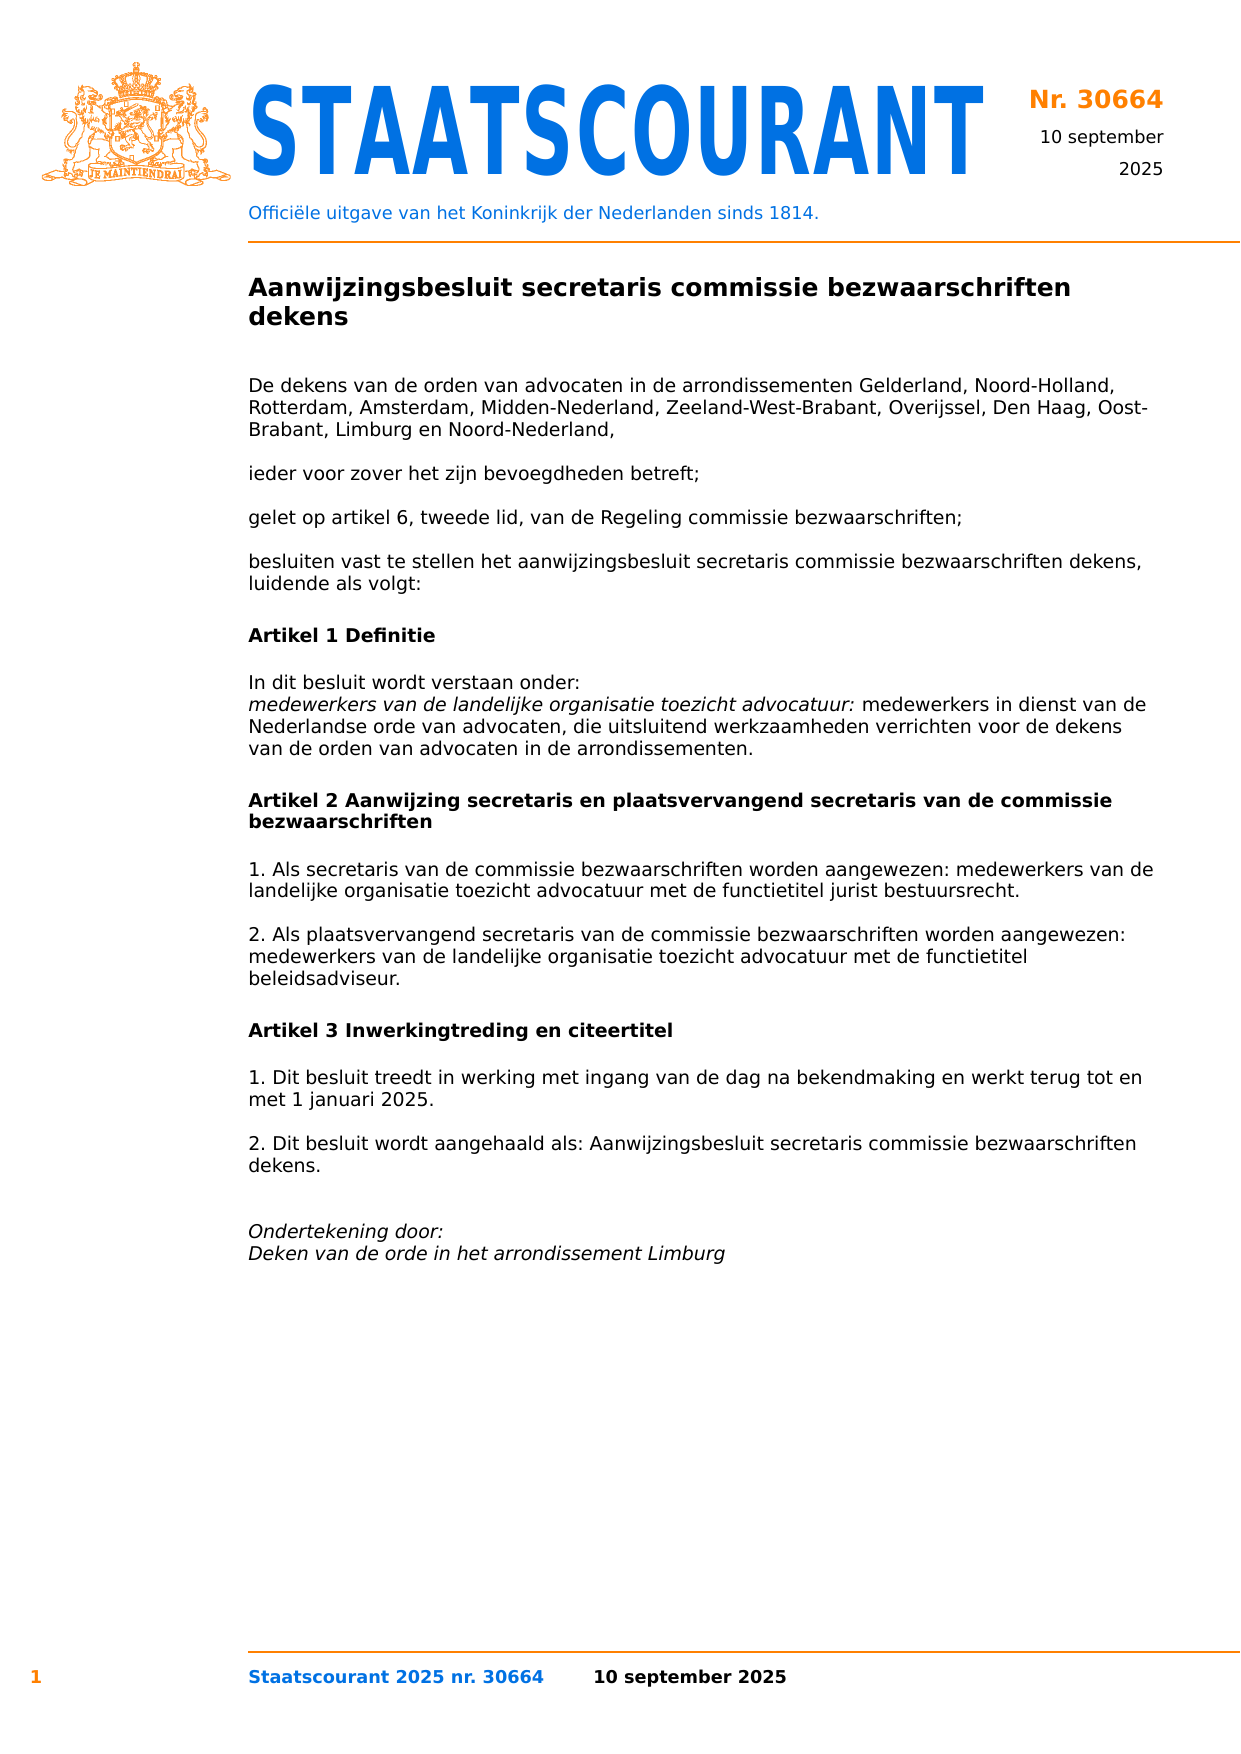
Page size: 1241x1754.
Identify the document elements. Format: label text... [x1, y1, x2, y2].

table_header Nr. 30664 [998, 62, 1240, 121]
text medewerkers van de landelijke organisatie toezicht advocatuur: medewerkers in dienst van de Nederlandse orde van advocaten, die uitsluitend werkzaamheden verrichten voor de dekens van de orden van advocaten in de arrondissementen. [248, 693, 1163, 759]
table_cell Officiële uitgave van het Koninkrijk der Nederlanden sinds 1814. [248, 203, 1240, 241]
text 2. Dit besluit wordt aangehaald als: Aanwijzingsbesluit secretaris commissie bezwaarschriften dekens. [248, 1133, 1163, 1177]
subtitle Aanwijzingsbesluit secretaris commissie bezwaarschriften dekens [248, 273, 1163, 331]
table_cell 2025 [998, 153, 1240, 203]
text besluiten vast te stellen het aanwijzingsbesluit secretaris commissie bezwaarschriften dekens, luidende als volgt: [248, 551, 1163, 594]
subtitle Artikel 2 Aanwijzing secretaris en plaatsvervangend secretaris van de commissie bezwaarschriften [248, 789, 1163, 833]
text 1. Als secretaris van de commissie bezwaarschriften worden aangewezen: medewerkers van de landelijke organisatie toezicht advocatuur met de functietitel jurist bestuursrecht. [248, 858, 1163, 902]
picture [41, 62, 231, 186]
text Ondertekening door: Deken van de orde in het arrondissement Limburg [248, 1199, 1163, 1265]
text ieder voor zover het zijn bevoegdheden betreft; [248, 463, 1163, 485]
text 1. Dit besluit treedt in werking met ingang van de dag na bekendmaking en werkt terug tot en met 1 januari 2025. [248, 1067, 1163, 1111]
text 2. Als plaatsvervangend secretaris van de commissie bezwaarschriften worden aangewezen: medewerkers van de landelijke organisatie toezicht advocatuur met de functietitel beleidsadviseur. [248, 924, 1163, 990]
table_header STAATSCOURANT [248, 62, 998, 203]
text In dit besluit wordt verstaan onder: [248, 672, 1163, 693]
text De dekens van de orden van advocaten in de arrondissementen Gelderland, Noord-Holland, Rotterdam, Amsterdam, Midden-Nederland, Zeeland-West-Brabant, Overijssel, Den Haag, Oost-Brabant, Limburg en Noord-Nederland, [248, 375, 1163, 441]
table_header [25, 62, 248, 241]
subtitle Artikel 1 Definitie [248, 624, 1163, 647]
subtitle Artikel 3 Inwerkingtreding en citeertitel [248, 1020, 1163, 1042]
text gelet op artikel 6, tweede lid, van de Regeling commissie bezwaarschriften; [248, 507, 1163, 529]
table_cell 10 september [998, 121, 1240, 153]
